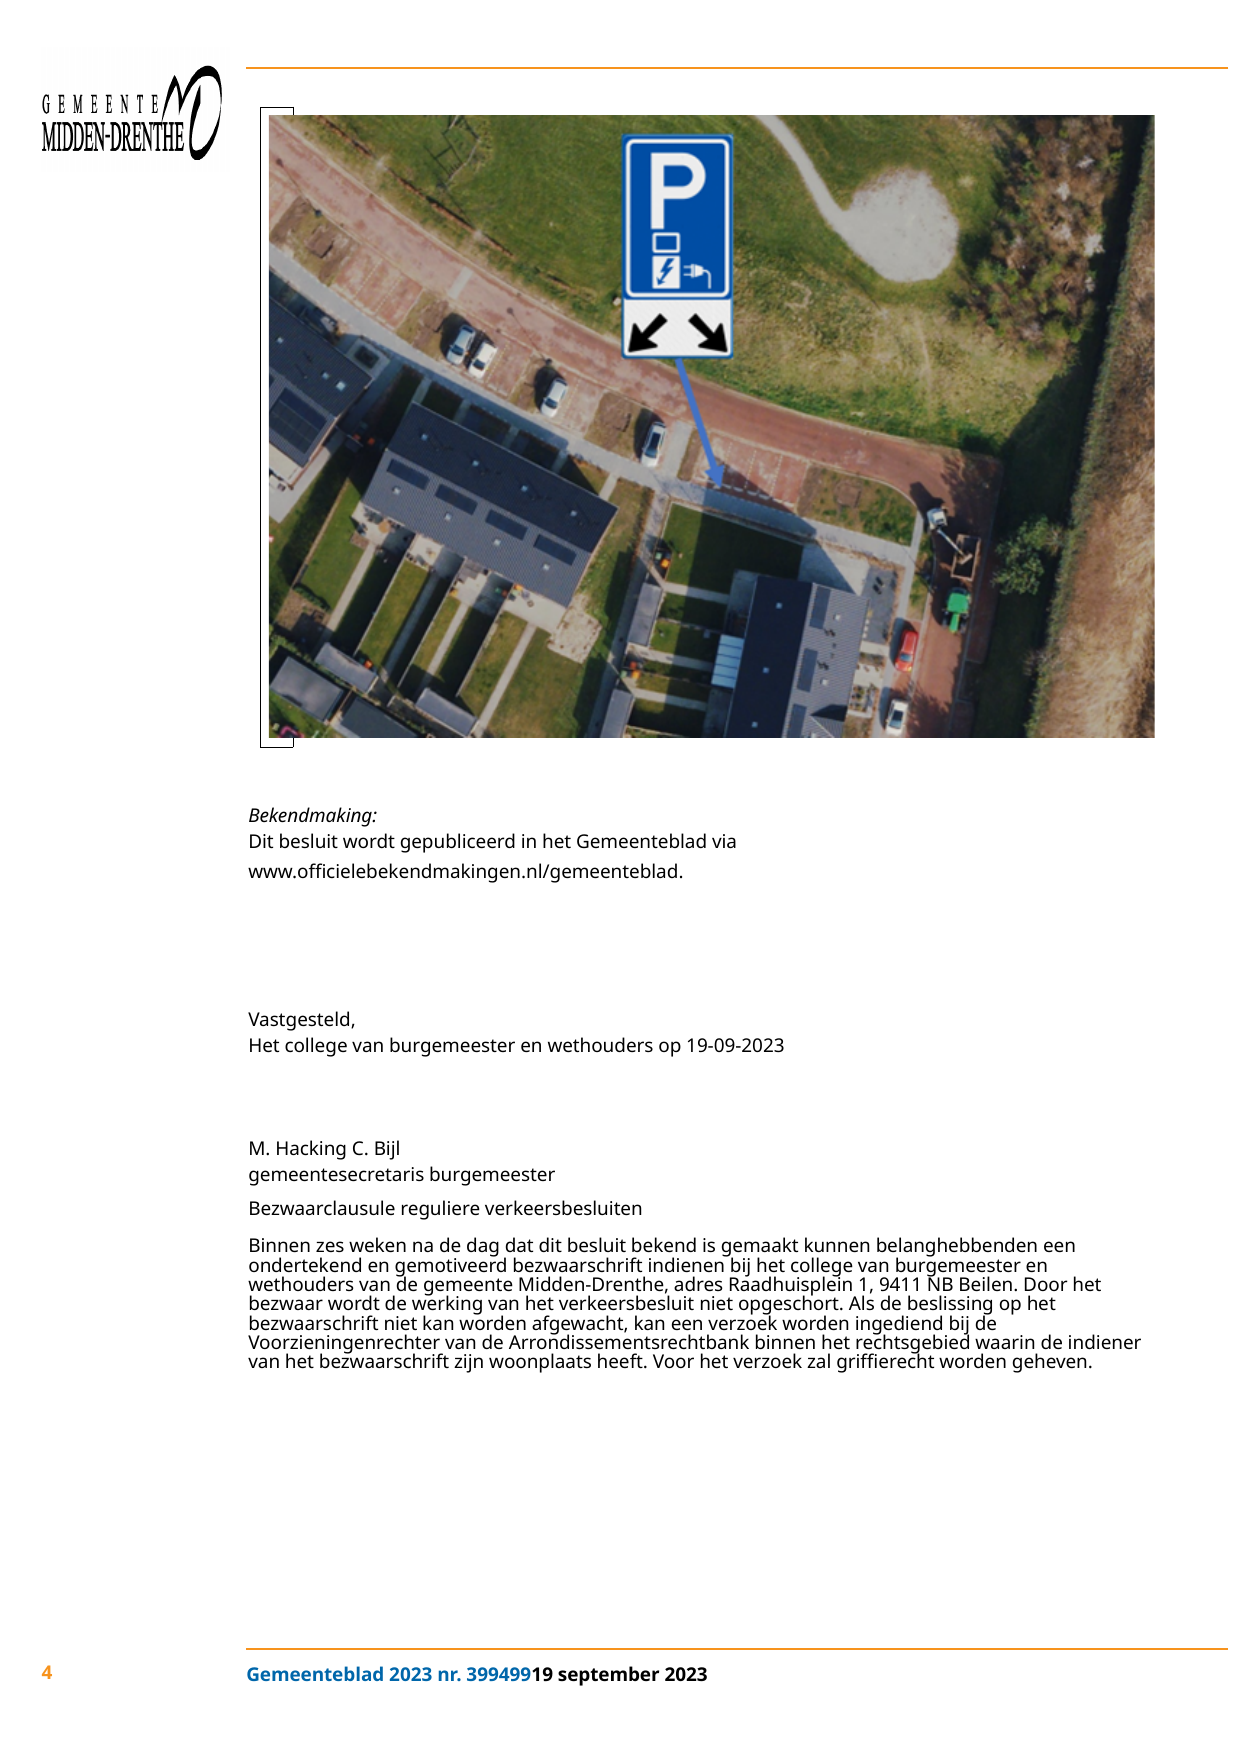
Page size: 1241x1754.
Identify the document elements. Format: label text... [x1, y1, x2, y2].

text Binnen zes weken na de dag dat dit besluit bekend is gemaakt kunnen belanghebbenden een ondertekend en gemotiveerd bezwaarschrift indienen bij het college van burgemeester en wethouders van de gemeente Midden-Drenthe, adres Raadhuisplein 1, 9411 NB Beilen. Door het bezwaar wordt de werking van het verkeersbesluit niet opgeschort. Als de beslissing op het bezwaarschrift niet kan worden afgewacht, kan een verzoek worden ingediend bij de Voorzieningenrechter van de Arrondissementsrechtbank binnen het rechtsgebied waarin de indiener van het bezwaarschrift zijn woonplaats heeft. Voor het verzoek zal griffierecht worden geheven. [248, 1237, 1152, 1372]
text Dit besluit wordt gepubliceerd in het Gemeenteblad via www.officielebekendmakingen.nl/gemeenteblad. [248, 828, 1152, 884]
text M. Hacking C. Bijl [248, 1135, 1152, 1161]
text Vastgesteld, [248, 1007, 1152, 1032]
text Bekendmaking: [248, 803, 1152, 828]
picture [41, 47, 231, 172]
text Het college van burgemeester en wethouders op 19-09-2023 [248, 1032, 1152, 1058]
picture [268, 115, 1155, 738]
text Bezwaarclausule reguliere verkeersbesluiten [248, 1200, 1152, 1220]
text gemeentesecretaris burgemeester [248, 1161, 1152, 1187]
